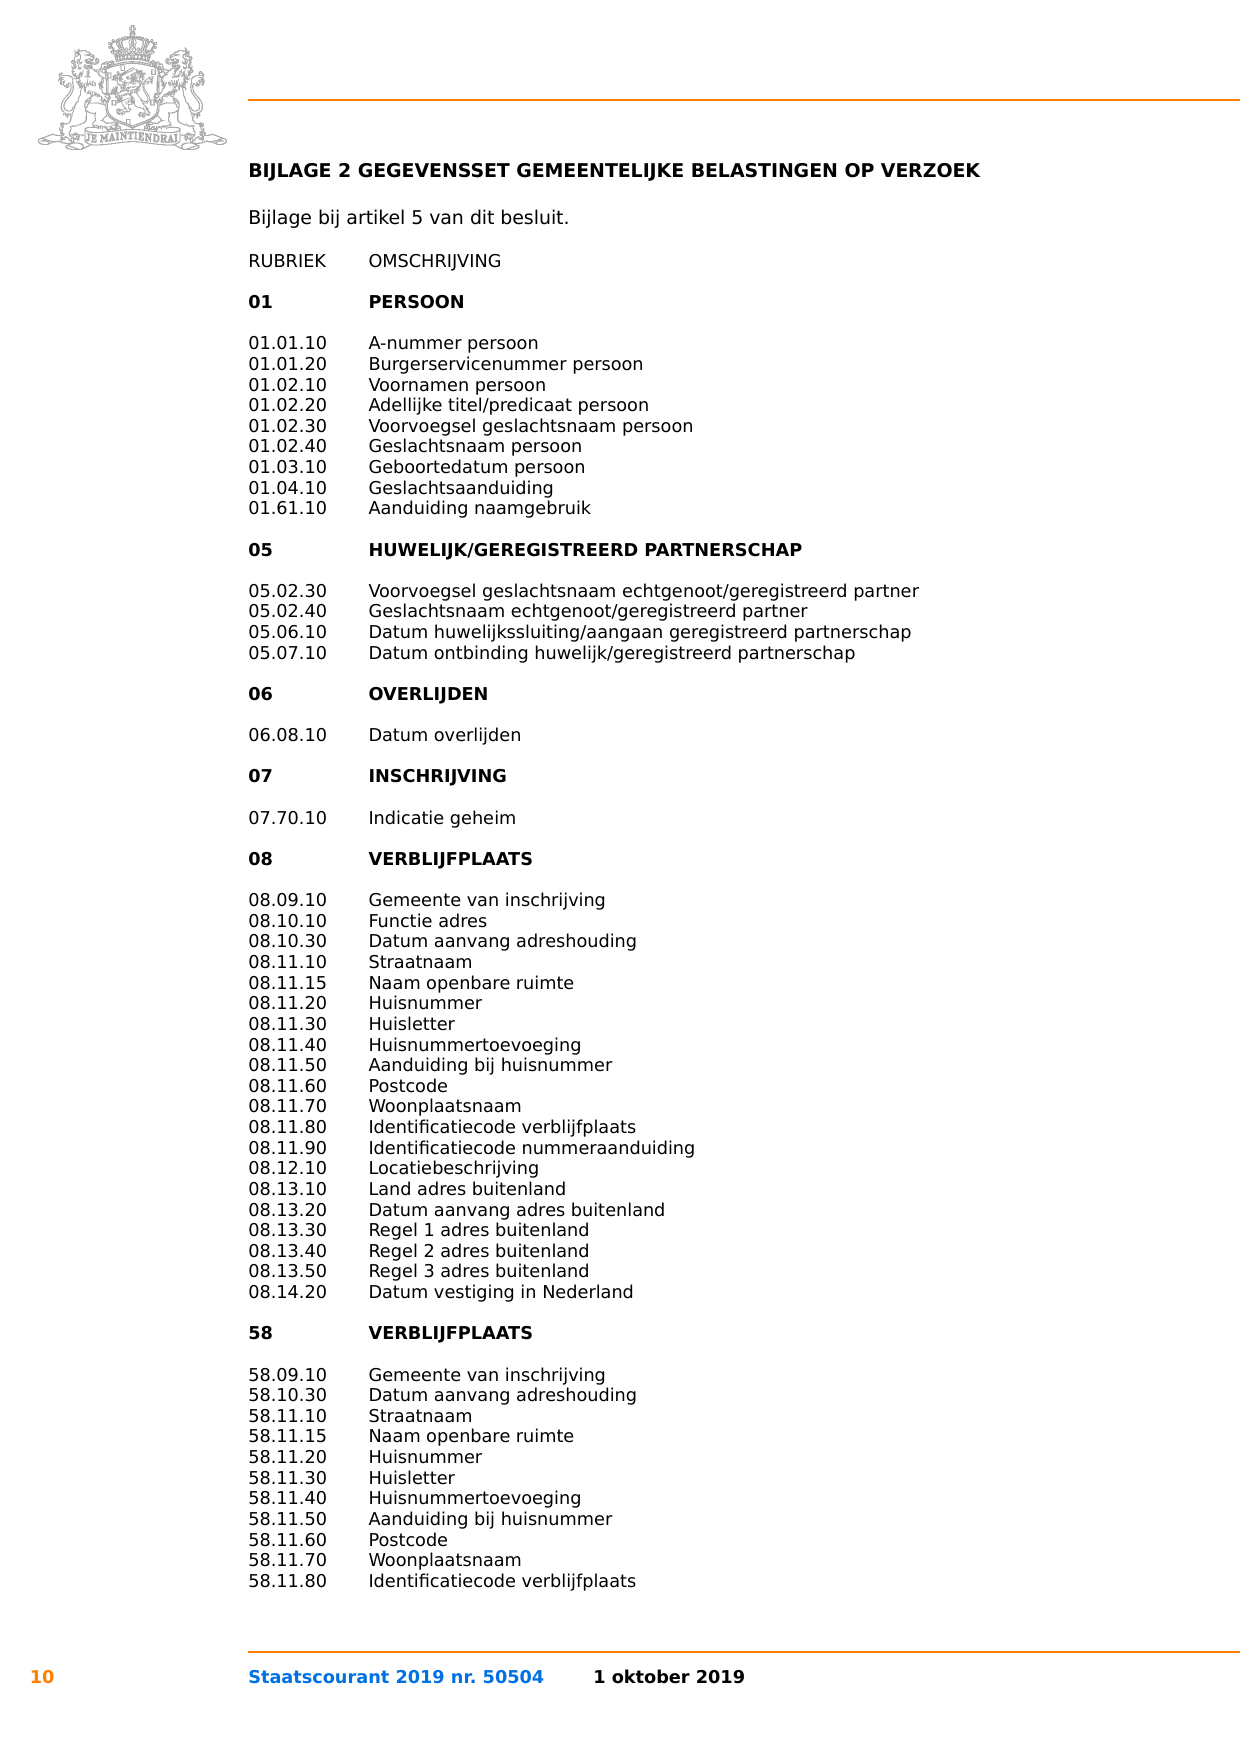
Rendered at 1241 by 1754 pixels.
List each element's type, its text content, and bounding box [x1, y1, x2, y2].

table_cell Geboortedatum persoon [363, 457, 1163, 478]
table_cell Naam openbare ruimte [363, 1426, 1163, 1447]
table_cell [248, 271, 362, 292]
table_cell 07.70.10 [248, 808, 362, 828]
table_cell 01.04.10 [248, 478, 362, 498]
table_cell 08.10.30 [248, 931, 362, 952]
table_cell Postcode [363, 1076, 1163, 1096]
table_cell Datum overlijden [363, 725, 1163, 746]
table_cell Voorvoegsel geslachtsnaam persoon [363, 416, 1163, 436]
table_cell 01.01.10 [248, 333, 362, 354]
table_cell Identificatiecode verblijfplaats [363, 1117, 1163, 1138]
table_cell [363, 828, 1163, 849]
table_cell 01.02.20 [248, 395, 362, 416]
table_cell OVERLIJDEN [363, 684, 1163, 704]
table_cell 06 [248, 684, 362, 704]
table_cell 08.11.30 [248, 1014, 362, 1034]
table_cell 08.11.40 [248, 1035, 362, 1055]
table_cell [363, 746, 1163, 766]
table_cell Locatiebeschrijving [363, 1158, 1163, 1179]
table_cell Datum huwelijkssluiting/aangaan geregistreerd partnerschap [363, 622, 1163, 643]
table_cell Burgerservicenummer persoon [363, 354, 1163, 374]
table_cell Straatnaam [363, 1406, 1163, 1426]
table_cell [363, 560, 1163, 581]
table_cell Regel 2 adres buitenland [363, 1241, 1163, 1261]
table_cell [248, 313, 362, 333]
table_cell [363, 663, 1163, 684]
table_cell Regel 3 adres buitenland [363, 1261, 1163, 1282]
table_cell 58 [248, 1323, 362, 1344]
table_cell [363, 1303, 1163, 1323]
table_cell [363, 787, 1163, 808]
table_cell Regel 1 adres buitenland [363, 1220, 1163, 1241]
table_cell [248, 746, 362, 766]
table_cell 08.10.10 [248, 911, 362, 931]
table_cell 06.08.10 [248, 725, 362, 746]
table_cell Geslachtsnaam echtgenoot/geregistreerd partner [363, 601, 1163, 622]
table_cell 58.11.30 [248, 1468, 362, 1488]
table_cell Identificatiecode verblijfplaats [363, 1571, 1163, 1591]
table_cell Huisletter [363, 1014, 1163, 1034]
table_cell 01.03.10 [248, 457, 362, 478]
table_cell Voornamen persoon [363, 375, 1163, 395]
table_cell [248, 1344, 362, 1364]
table_cell [363, 870, 1163, 890]
table_cell Datum aanvang adreshouding [363, 1385, 1163, 1406]
table_cell 58.11.70 [248, 1550, 362, 1571]
table_cell 08.14.20 [248, 1282, 362, 1303]
table_cell [363, 705, 1163, 725]
table_cell Huisnummertoevoeging [363, 1035, 1163, 1055]
table_cell 01.02.30 [248, 416, 362, 436]
table_cell Aanduiding bij huisnummer [363, 1055, 1163, 1076]
table_cell Huisletter [363, 1468, 1163, 1488]
table_cell Land adres buitenland [363, 1179, 1163, 1199]
table_cell Woonplaatsnaam [363, 1096, 1163, 1117]
table_cell [363, 1344, 1163, 1364]
table_cell Woonplaatsnaam [363, 1550, 1163, 1571]
table_header RUBRIEK [248, 251, 362, 271]
table_cell Datum aanvang adres buitenland [363, 1200, 1163, 1220]
table_cell 01.61.10 [248, 498, 362, 519]
table_cell Datum ontbinding huwelijk/geregistreerd partnerschap [363, 643, 1163, 663]
table_cell 08.13.30 [248, 1220, 362, 1241]
table_cell [248, 519, 362, 539]
table_cell Straatnaam [363, 952, 1163, 973]
table_cell [248, 663, 362, 684]
subtitle BIJLAGE 2 GEGEVENSSET GEMEENTELIJKE BELASTINGEN OP VERZOEK [248, 160, 1163, 182]
picture [38, 25, 227, 150]
table_cell 05.07.10 [248, 643, 362, 663]
table_cell [248, 705, 362, 725]
table_cell A-nummer persoon [363, 333, 1163, 354]
table_cell Identificatiecode nummeraanduiding [363, 1138, 1163, 1158]
table_cell 58.11.50 [248, 1509, 362, 1529]
table_cell 08 [248, 849, 362, 869]
table_cell 05.02.40 [248, 601, 362, 622]
table_cell 01 [248, 292, 362, 313]
table_cell 08.11.80 [248, 1117, 362, 1138]
table_cell 08.11.60 [248, 1076, 362, 1096]
table_cell 58.11.60 [248, 1530, 362, 1550]
table_cell 58.10.30 [248, 1385, 362, 1406]
table_cell VERBLIJFPLAATS [363, 1323, 1163, 1344]
table_cell 07 [248, 766, 362, 787]
table_cell Huisnummer [363, 993, 1163, 1014]
table_cell 08.11.20 [248, 993, 362, 1014]
table_cell Aanduiding bij huisnummer [363, 1509, 1163, 1529]
table_header OMSCHRIJVING [363, 251, 1163, 271]
table_cell 01.01.20 [248, 354, 362, 374]
table_cell HUWELIJK/GEREGISTREERD PARTNERSCHAP [363, 540, 1163, 560]
table_cell Adellijke titel/predicaat persoon [363, 395, 1163, 416]
table_cell 08.13.20 [248, 1200, 362, 1220]
table_cell Postcode [363, 1530, 1163, 1550]
table_cell 05 [248, 540, 362, 560]
table_cell Voorvoegsel geslachtsnaam echtgenoot/geregistreerd partner [363, 581, 1163, 601]
table_cell 08.09.10 [248, 890, 362, 911]
table_cell INSCHRIJVING [363, 766, 1163, 787]
table_cell [363, 313, 1163, 333]
table_cell [363, 519, 1163, 539]
table_cell VERBLIJFPLAATS [363, 849, 1163, 869]
table_cell 08.11.90 [248, 1138, 362, 1158]
table_cell Aanduiding naamgebruik [363, 498, 1163, 519]
table_cell 58.11.80 [248, 1571, 362, 1591]
table_cell Gemeente van inschrijving [363, 1365, 1163, 1385]
table_cell 08.11.10 [248, 952, 362, 973]
table_cell [248, 828, 362, 849]
table_cell 08.13.50 [248, 1261, 362, 1282]
table_cell [248, 1303, 362, 1323]
table_cell 08.12.10 [248, 1158, 362, 1179]
table_cell Functie adres [363, 911, 1163, 931]
table_cell PERSOON [363, 292, 1163, 313]
table_cell 05.06.10 [248, 622, 362, 643]
table_cell 08.13.10 [248, 1179, 362, 1199]
table_cell 58.11.15 [248, 1426, 362, 1447]
table_cell 58.11.20 [248, 1447, 362, 1468]
table_cell Indicatie geheim [363, 808, 1163, 828]
table_cell Huisnummertoevoeging [363, 1488, 1163, 1509]
table_cell 08.11.70 [248, 1096, 362, 1117]
table_cell 01.02.40 [248, 436, 362, 457]
table_cell 08.13.40 [248, 1241, 362, 1261]
table_cell 08.11.15 [248, 973, 362, 993]
table_cell Naam openbare ruimte [363, 973, 1163, 993]
table_cell 01.02.10 [248, 375, 362, 395]
table_cell 08.11.50 [248, 1055, 362, 1076]
table_cell 05.02.30 [248, 581, 362, 601]
table_cell 58.11.10 [248, 1406, 362, 1426]
table_cell Datum aanvang adreshouding [363, 931, 1163, 952]
table_cell Geslachtsnaam persoon [363, 436, 1163, 457]
table_cell [363, 271, 1163, 292]
table_cell 58.09.10 [248, 1365, 362, 1385]
table_cell [248, 560, 362, 581]
table_cell Huisnummer [363, 1447, 1163, 1468]
table_cell Geslachtsaanduiding [363, 478, 1163, 498]
table_cell Datum vestiging in Nederland [363, 1282, 1163, 1303]
table_cell Gemeente van inschrijving [363, 890, 1163, 911]
text Bijlage bij artikel 5 van dit besluit. [248, 207, 1163, 229]
table_cell [248, 870, 362, 890]
table_cell 58.11.40 [248, 1488, 362, 1509]
table_cell [248, 787, 362, 808]
